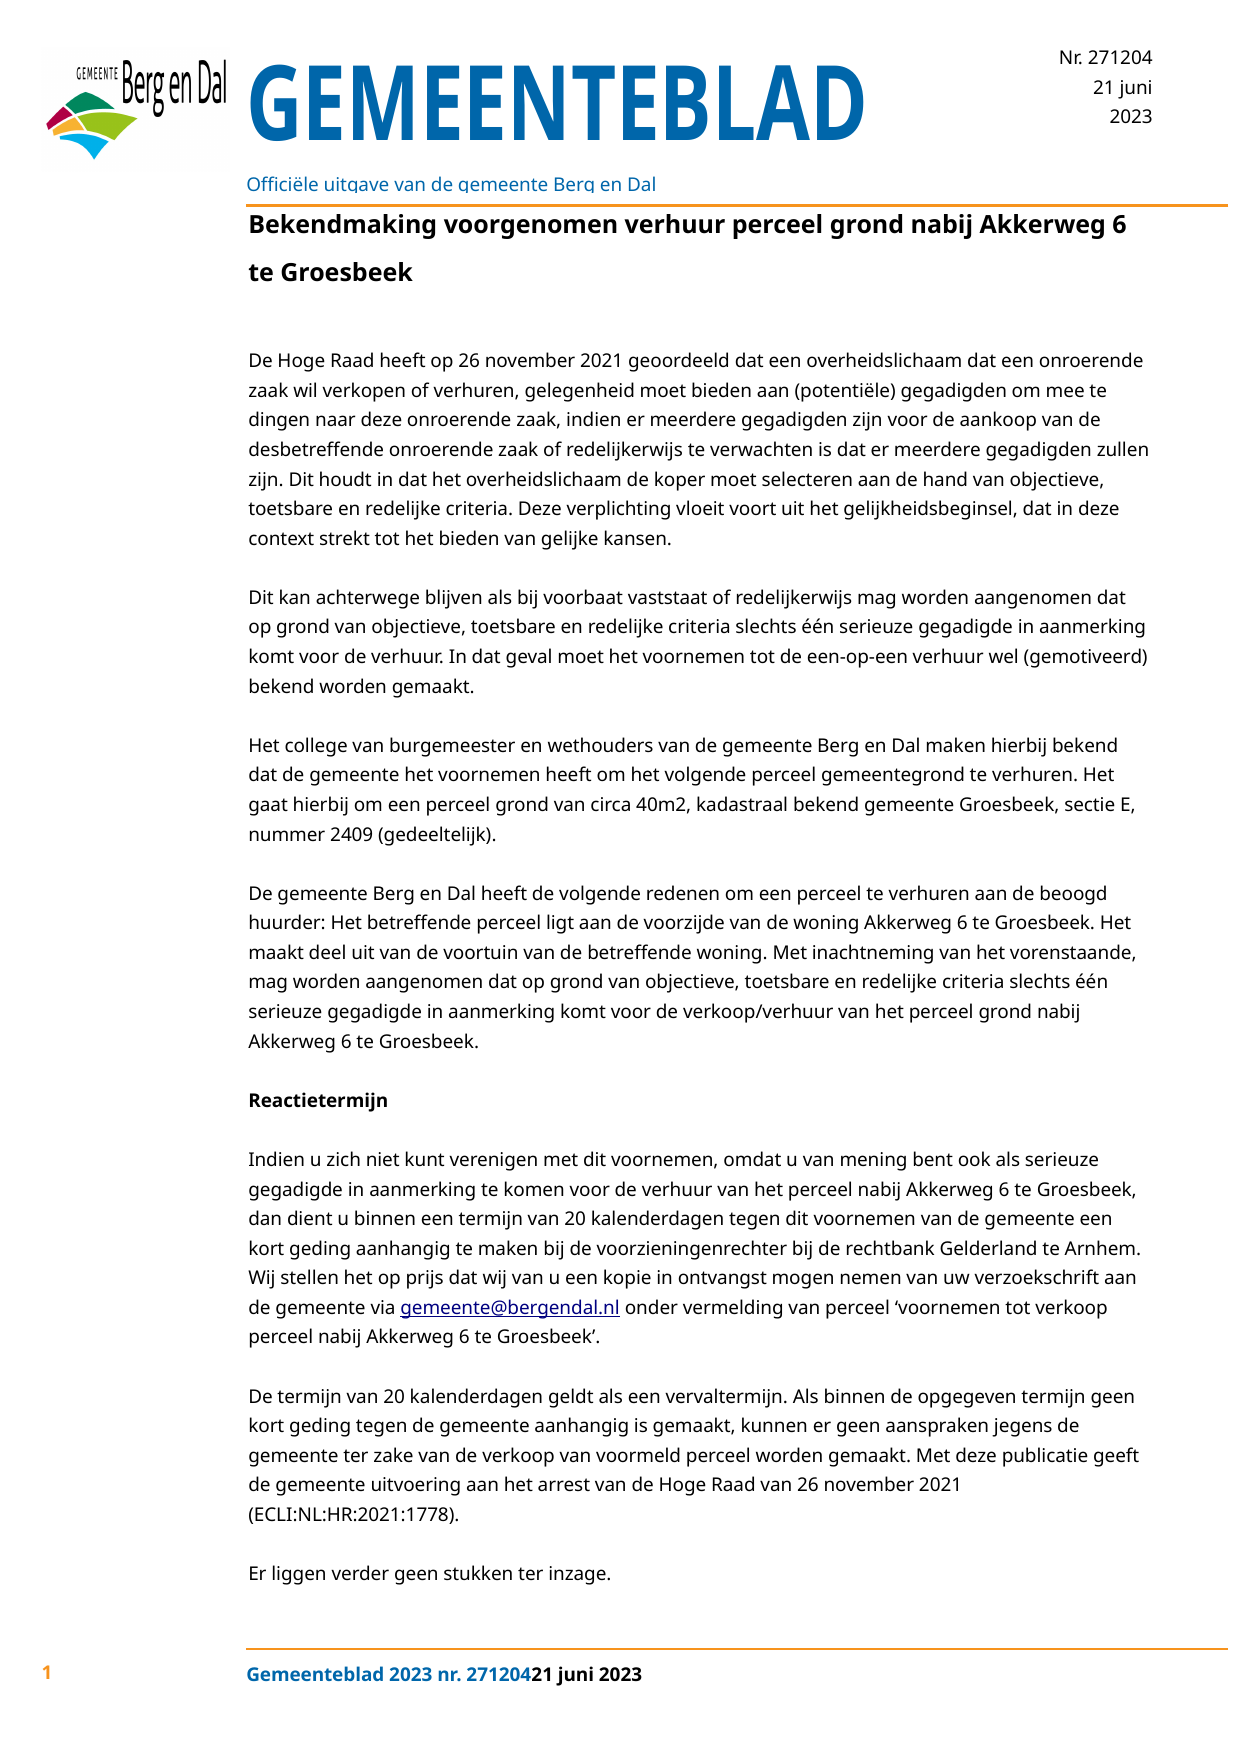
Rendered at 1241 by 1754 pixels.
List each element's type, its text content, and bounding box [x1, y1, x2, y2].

text Het college van burgemeester en wethouders van de gemeente Berg en Dal maken hierbij bekend dat de gemeente het voornemen heeft om het volgende perceel gemeentegrond te verhuren. Het gaat hierbij om een perceel grond van circa 40m2, kadastraal bekend gemeente Groesbeek, sectie E, nummer 2409 (gedeeltelijk). [248, 732, 1152, 847]
text De termijn van 20 kalenderdagen geldt als een vervaltermijn. Als binnen de opgegeven termijn geen kort geding tegen de gemeente aanhangig is gemaakt, kunnen er geen aanspraken jegens de gemeente ter zake van de verkoop van voormeld perceel worden gemaakt. Met deze publicatie geeft de gemeente uitvoering aan het arrest van de Hoge Raad van 26 november 2021 (ECLI:NL:HR:2021:1778). [248, 1383, 1152, 1527]
text Bekendmaking voorgenomen verhuur perceel grond nabij Akkerweg 6 te Groesbeek [248, 207, 1152, 288]
text Indien u zich niet kunt verenigen met dit voornemen, omdat u van mening bent ook als serieuze gegadigde in aanmerking te komen voor de verhuur van het perceel nabij Akkerweg 6 te Groesbeek, dan dient u binnen een termijn van 20 kalenderdagen tegen dit voornemen van de gemeente een kort geding aanhangig te maken bij de voorzieningenrechter bij de rechtbank Gelderland te Arnhem. Wij stellen het op prijs dat wij van u een kopie in ontvangst mogen nemen van uw verzoekschrift aan de gemeente via gemeente@bergendal.nl onder vermelding van perceel ‘voornemen tot verkoop perceel nabij Akkerweg 6 te Groesbeek’. [248, 1146, 1152, 1349]
text Er liggen verder geen stukken ter inzage. [248, 1560, 1152, 1586]
text Dit kan achterwege blijven als bij voorbaat vaststaat of redelijkerwijs mag worden aangenomen dat op grond van objectieve, toetsbare en redelijke criteria slechts één serieuze gegadigde in aanmerking komt voor de verhuur. In dat geval moet het voornemen tot de een-op-een verhuur wel (gemotiveerd) bekend worden gemaakt. [248, 584, 1152, 699]
text Reactietermijn [248, 1087, 1152, 1113]
text De gemeente Berg en Dal heeft de volgende redenen om een perceel te verhuren aan de beoogd huurder: Het betreffende perceel ligt aan de voorzijde van de woning Akkerweg 6 te Groesbeek. Het maakt deel uit van de voortuin van de betreffende woning. Met inachtneming van het vorenstaande, mag worden aangenomen dat op grond van objectieve, toetsbare en redelijke criteria slechts één serieuze gegadigde in aanmerking komt voor de verkoop/verhuur van het perceel grond nabij Akkerweg 6 te Groesbeek. [248, 880, 1152, 1054]
text De Hoge Raad heeft op 26 november 2021 geoordeeld dat een overheidslichaam dat een onroerende zaak wil verkopen of verhuren, gelegenheid moet bieden aan (potentiële) gegadigden om mee te dingen naar deze onroerende zaak, indien er meerdere gegadigden zijn voor de aankoop van de desbetreffende onroerende zaak of redelijkerwijs te verwachten is dat er meerdere gegadigden zullen zijn. Dit houdt in dat het overheidslichaam de koper moet selecteren aan de hand van objectieve, toetsbare en redelijke criteria. Deze verplichting vloeit voort uit het gelijkheidsbeginsel, dat in deze context strekt tot het bieden van gelijke kansen. [248, 347, 1152, 551]
picture [41, 47, 231, 172]
